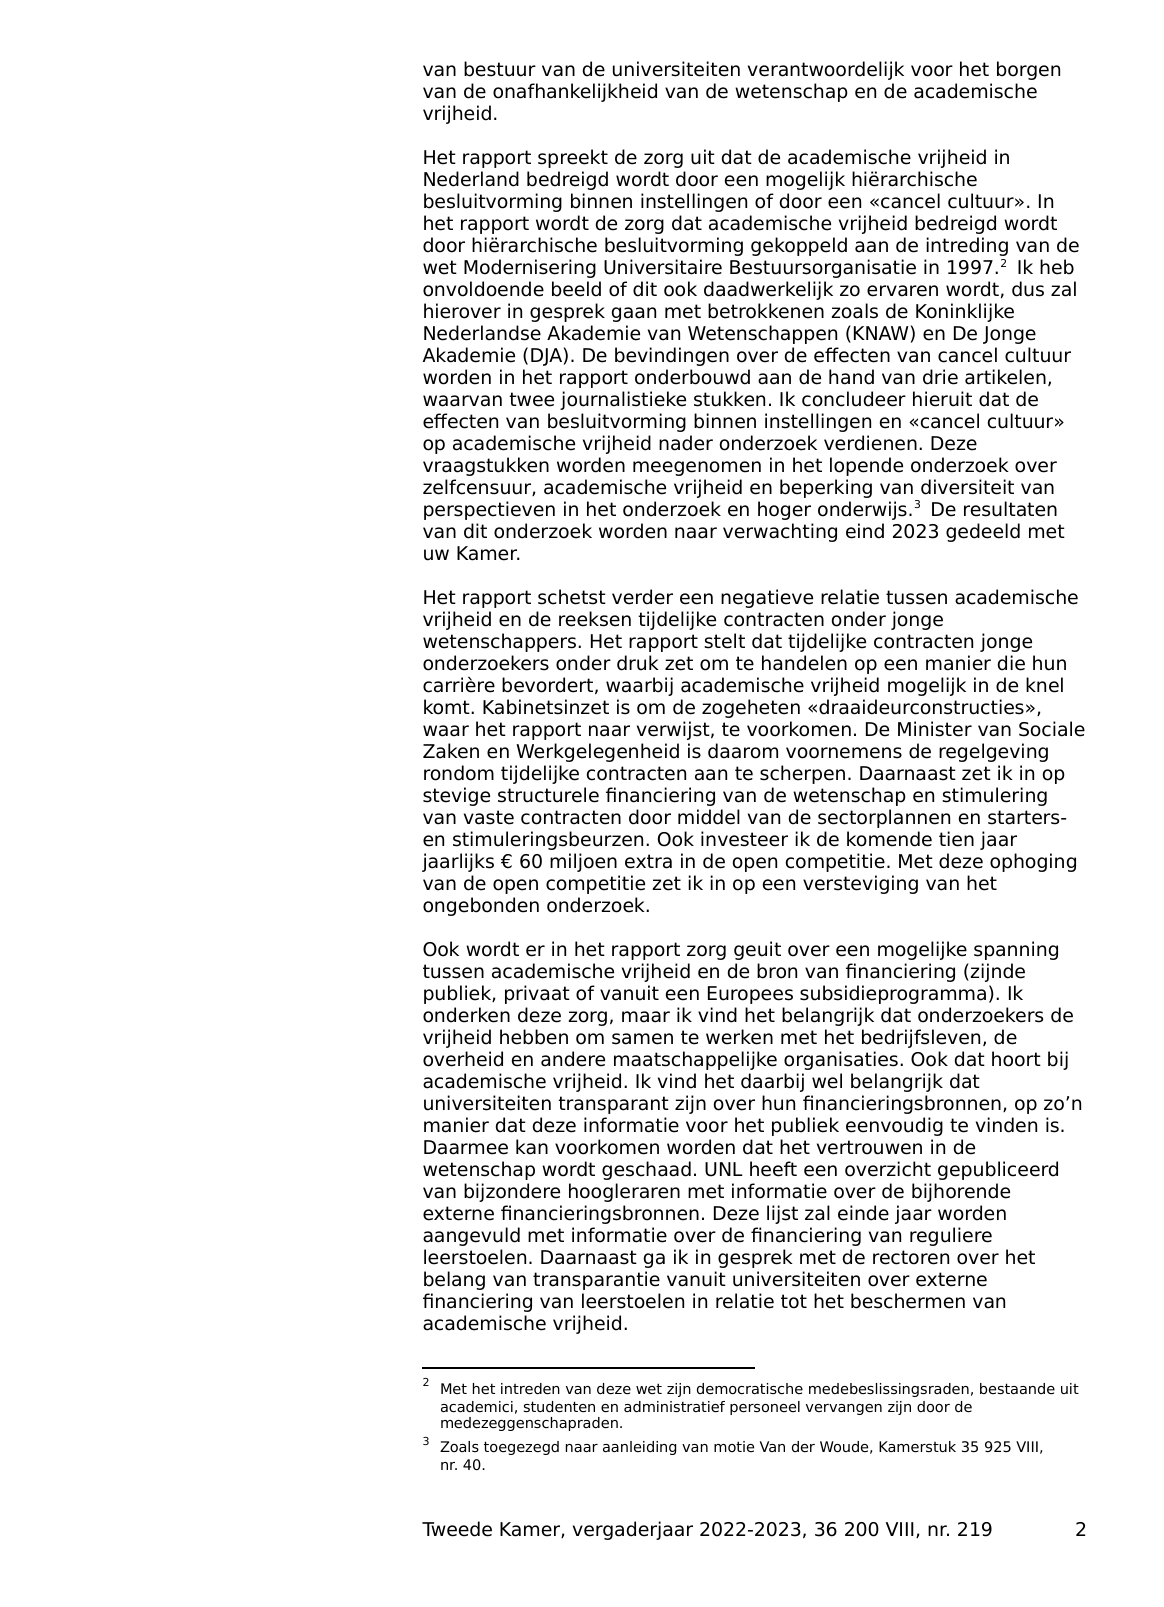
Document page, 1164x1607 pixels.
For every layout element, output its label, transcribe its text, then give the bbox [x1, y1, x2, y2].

text Zoals toegezegd naar aanleiding van motie Van der Woude, Kamerstuk 35 925 VIII, nr. 40. [422, 1435, 1087, 1474]
text Ook wordt er in het rapport zorg geuit over een mogelijke spanning tussen academische vrijheid en de bron van financiering (zijnde publiek, privaat of vanuit een Europees subsidieprogramma). Ik onderken deze zorg, maar ik vind het belangrijk dat onderzoekers de vrijheid hebben om samen te werken met het bedrijfsleven, de overheid en andere maatschappelijke organisaties. Ook dat hoort bij academische vrijheid. Ik vind het daarbij wel belangrijk dat universiteiten transparant zijn over hun financieringsbronnen, op zo’n manier dat deze informatie voor het publiek eenvoudig te vinden is. Daarmee kan voorkomen worden dat het vertrouwen in de wetenschap wordt geschaad. UNL heeft een overzicht gepubliceerd van bijzondere hoogleraren met informatie over de bijhorende externe financieringsbronnen. Deze lijst zal einde jaar worden aangevuld met informatie over de financiering van reguliere leerstoelen. Daarnaast ga ik in gesprek met de rectoren over het belang van transparantie vanuit universiteiten over externe financiering van leerstoelen in relatie tot het beschermen van academische vrijheid. [422, 939, 1087, 1334]
text van bestuur van de universiteiten verantwoordelijk voor het borgen van de onafhankelijkheid van de wetenschap en de academische vrijheid. [422, 59, 1087, 125]
text Het rapport spreekt de zorg uit dat de academische vrijheid in Nederland bedreigd wordt door een mogelijk hiërarchische besluitvorming binnen instellingen of door een «cancel cultuur». In het rapport wordt de zorg dat academische vrijheid bedreigd wordt door hiërarchische besluitvorming gekoppeld aan de intreding van de wet Modernisering Universitaire Bestuursorganisatie in 1997. Ik heb onvoldoende beeld of dit ook daadwerkelijk zo ervaren wordt, dus zal hierover in gesprek gaan met betrokkenen zoals de Koninklijke Nederlandse Akademie van Wetenschappen (KNAW) en De Jonge Akademie (DJA). De bevindingen over de effecten van cancel cultuur worden in het rapport onderbouwd aan de hand van drie artikelen, waarvan twee journalistieke stukken. Ik concludeer hieruit dat de effecten van besluitvorming binnen instellingen en «cancel cultuur» op academische vrijheid nader onderzoek verdienen. Deze vraagstukken worden meegenomen in het lopende onderzoek over zelfcensuur, academische vrijheid en beperking van diversiteit van perspectieven in het onderzoek en hoger onderwijs. De resultaten van dit onderzoek worden naar verwachting eind 2023 gedeeld met uw Kamer. [422, 147, 1087, 565]
text Het rapport schetst verder een negatieve relatie tussen academische vrijheid en de reeksen tijdelijke contracten onder jonge wetenschappers. Het rapport stelt dat tijdelijke contracten jonge onderzoekers onder druk zet om te handelen op een manier die hun carrière bevordert, waarbij academische vrijheid mogelijk in de knel komt. Kabinetsinzet is om de zogeheten «draaideurconstructies», waar het rapport naar verwijst, te voorkomen. De Minister van Sociale Zaken en Werkgelegenheid is daarom voornemens de regelgeving rondom tijdelijke contracten aan te scherpen. Daarnaast zet ik in op stevige structurele financiering van de wetenschap en stimulering van vaste contracten door middel van de sectorplannen en starters- en stimuleringsbeurzen. Ook investeer ik de komende tien jaar jaarlijks € 60 miljoen extra in de open competitie. Met deze ophoging van de open competitie zet ik in op een versteviging van het ongebonden onderzoek. [422, 587, 1087, 917]
text Met het intreden van deze wet zijn democratische medebeslissingsraden, bestaande uit academici, studenten en administratief personeel vervangen zijn door de medezeggenschapraden. [422, 1377, 1087, 1432]
